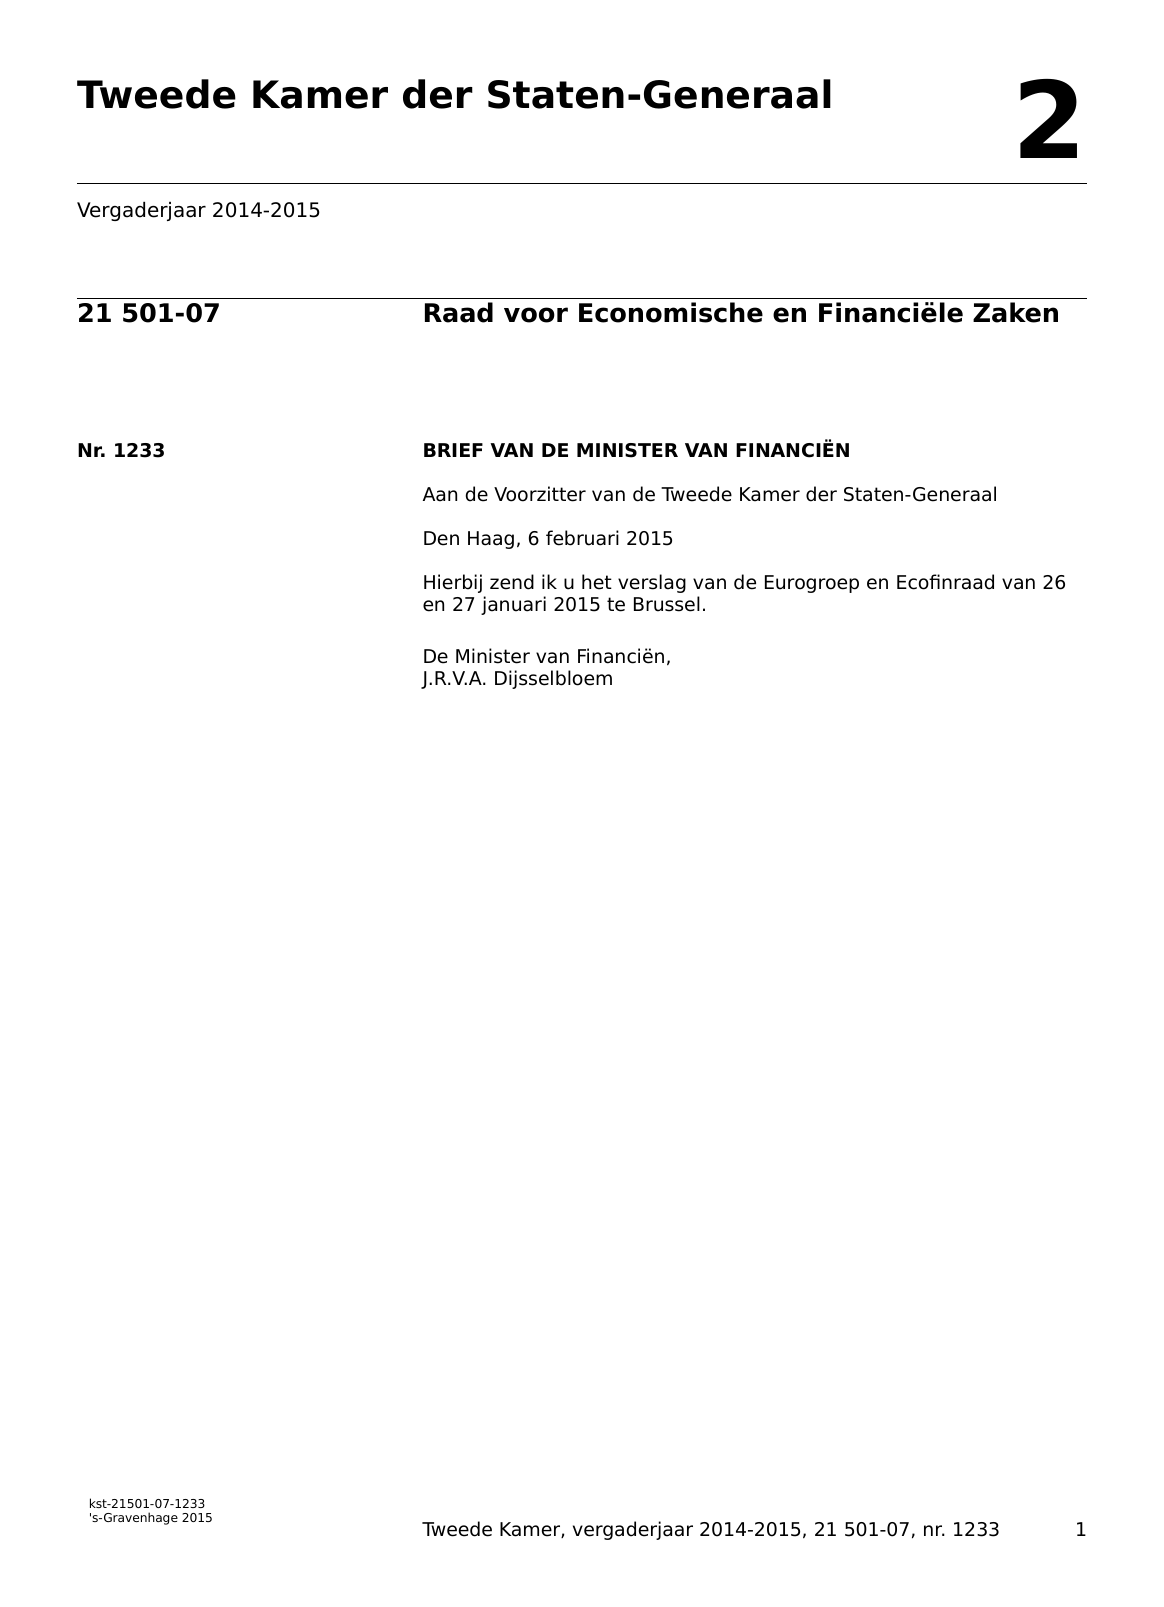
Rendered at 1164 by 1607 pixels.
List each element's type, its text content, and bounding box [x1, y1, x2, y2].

table_header 2 [886, 59, 1087, 183]
table_header Tweede Kamer der Staten-Generaal [77, 59, 886, 183]
text Den Haag, 6 februari 2015 [422, 528, 1087, 550]
table_cell Vergaderjaar 2014-2015 [77, 184, 1087, 298]
text 's-Gravenhage 2015 [88, 1511, 323, 1525]
subtitle 21 501-07 Raad voor Economische en Financiële Zaken [77, 299, 1087, 329]
subtitle Nr. 1233 BRIEF VAN DE MINISTER VAN FINANCIËN [77, 440, 1087, 462]
text Hierbij zend ik u het verslag van de Eurogroep en Ecofinraad van 26 en 27 januari 2015 te Brussel. [422, 572, 1087, 616]
text kst-21501-07-1233 [88, 1497, 323, 1511]
text De Minister van Financiën, J.R.V.A. Dijsselbloem [422, 646, 1087, 690]
text Aan de Voorzitter van de Tweede Kamer der Staten-Generaal [422, 484, 1087, 506]
